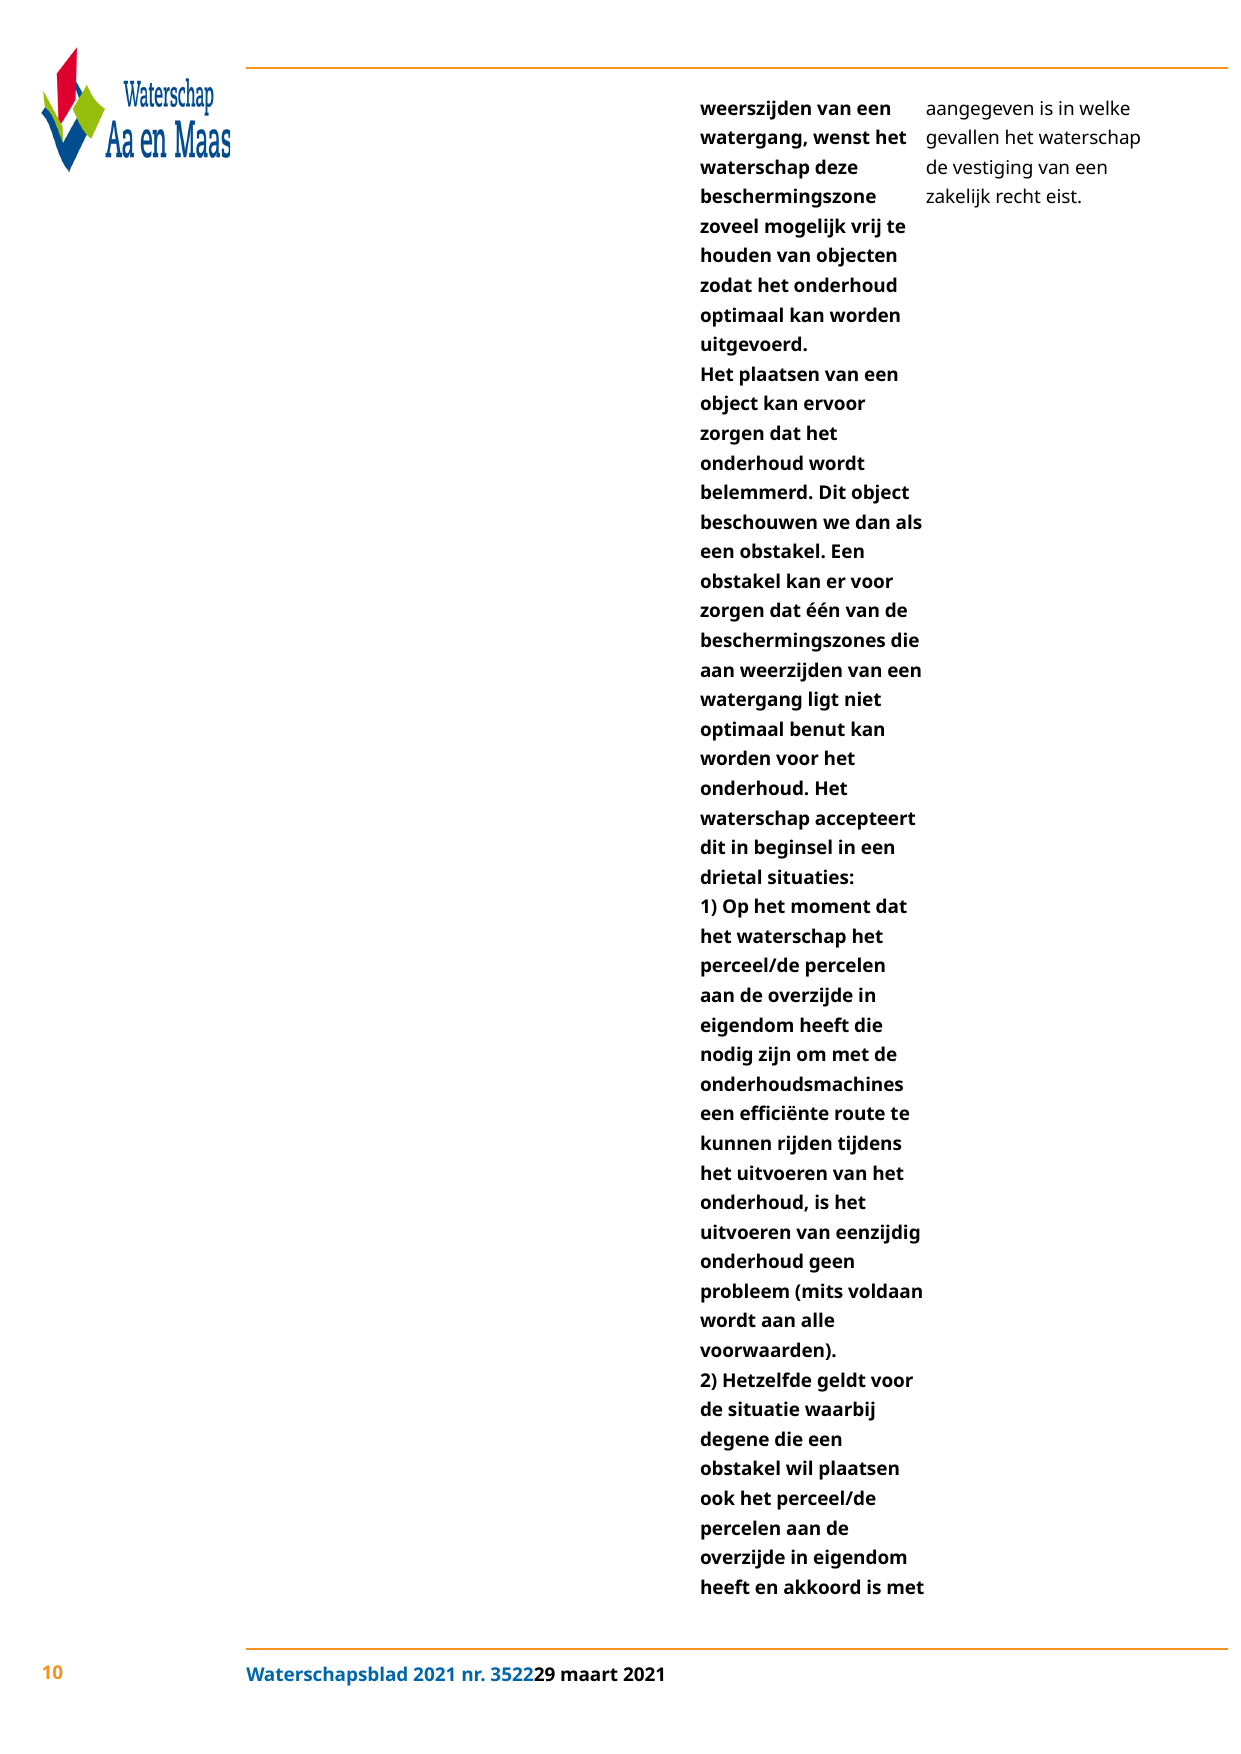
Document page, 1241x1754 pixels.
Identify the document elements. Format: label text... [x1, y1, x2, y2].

table_cell [248, 95, 474, 1600]
table_cell [474, 95, 700, 1600]
table_cell weerszijden van een watergang, wenst het waterschap deze beschermingszone zoveel mogelijk vrij te houden van objecten zodat het onderhoud optimaal kan worden uitgevoerd. Het plaatsen van een object kan ervoor zorgen dat het onderhoud wordt belemmerd. Dit object beschouwen we dan als een obstakel. Een obstakel kan er voor zorgen dat één van de beschermingszones die aan weerzijden van een watergang ligt niet optimaal benut kan worden voor het onderhoud. Het waterschap accepteert dit in beginsel in een drietal situaties: 1) Op het moment dat het waterschap het perceel/de percelen aan de overzijde in eigendom heeft die nodig zijn om met de onderhoudsmachines een efficiënte route te kunnen rijden tijdens het uitvoeren van het onderhoud, is het uitvoeren van eenzijdig onderhoud geen probleem (mits voldaan wordt aan alle voorwaarden). 2) Hetzelfde geldt voor de situatie waarbij degene die een obstakel wil plaatsen ook het perceel/de percelen aan de overzijde in eigendom heeft en akkoord is met [700, 95, 926, 1600]
picture [41, 47, 231, 172]
table_cell aangegeven is in welke gevallen het waterschap de vestiging van een zakelijk recht eist. [926, 95, 1152, 1600]
